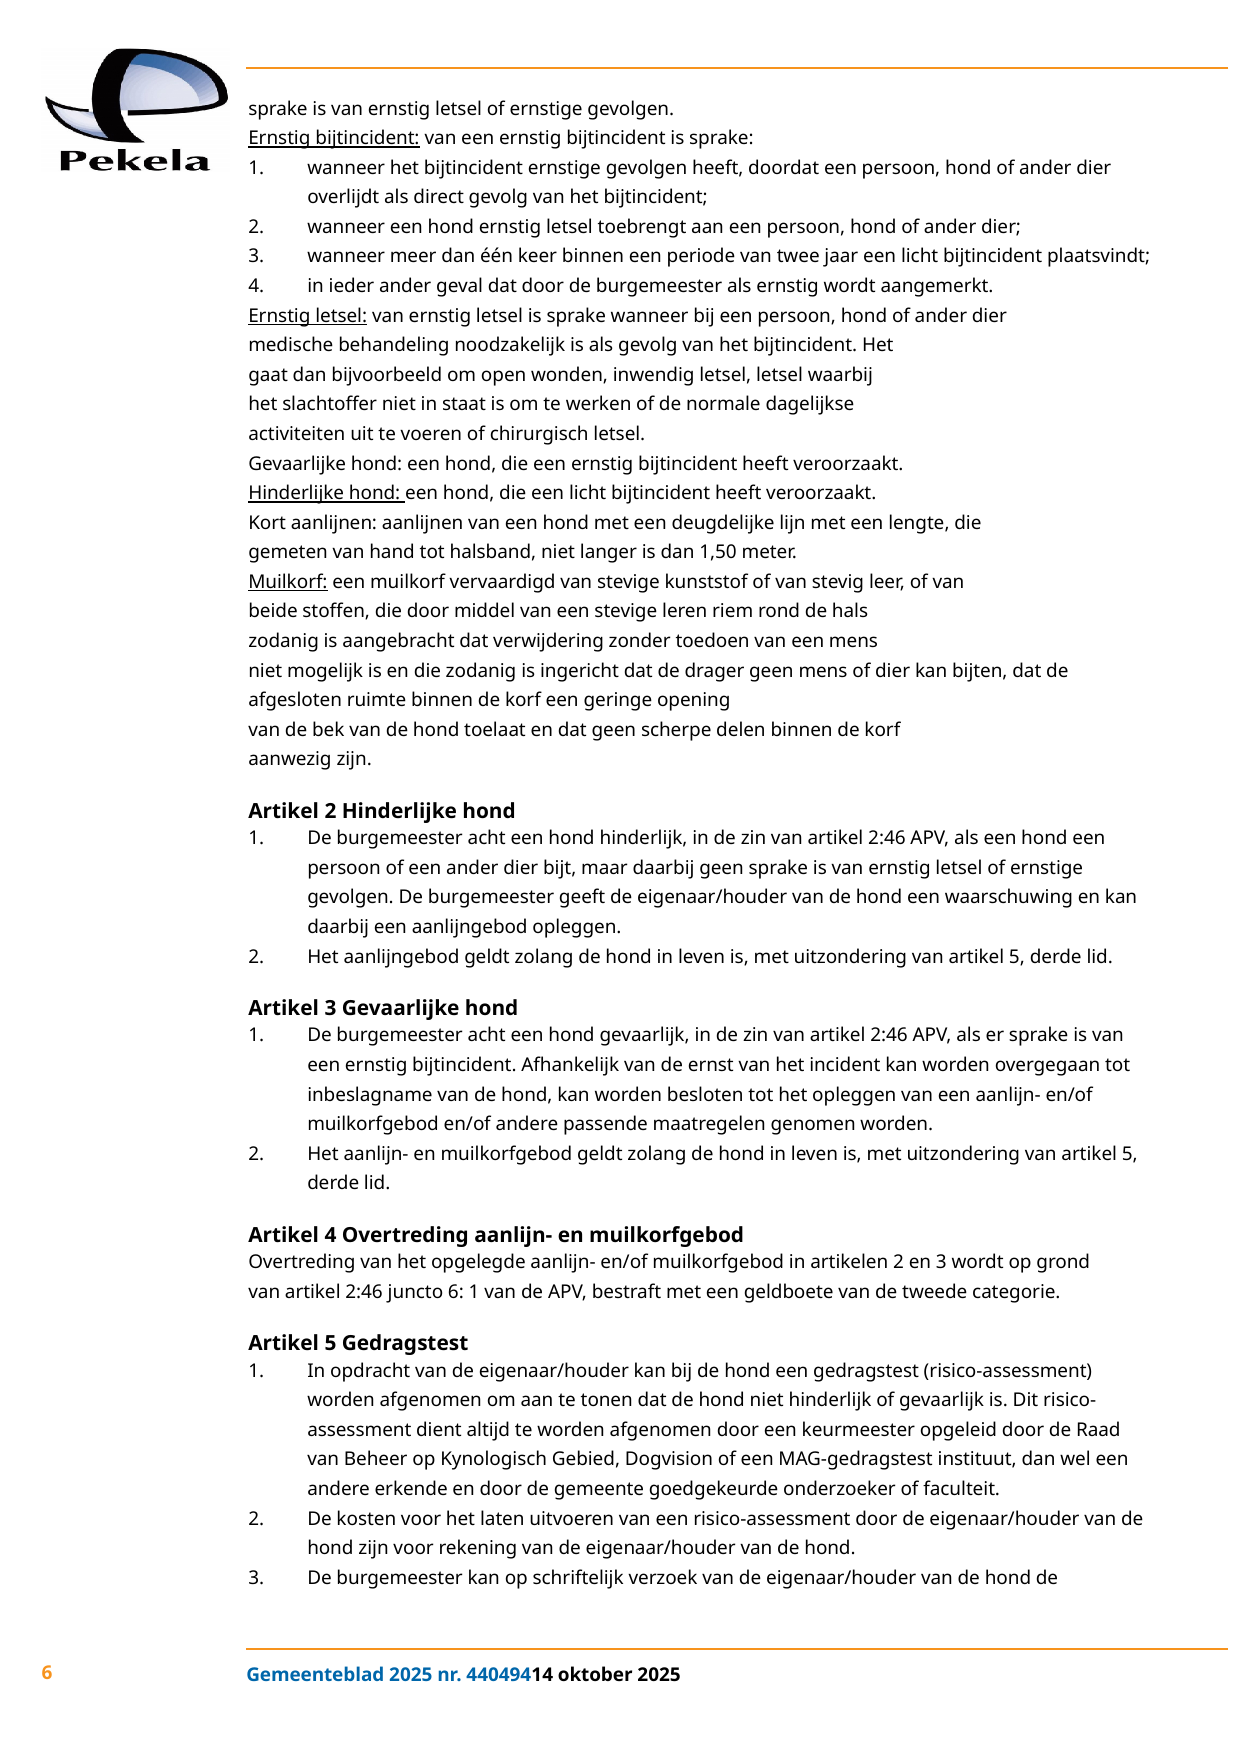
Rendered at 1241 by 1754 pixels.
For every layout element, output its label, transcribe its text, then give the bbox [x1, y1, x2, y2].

list wanneer meer dan één keer binnen een periode van twee jaar een licht bijtincident plaatsvindt; [248, 243, 1152, 268]
text Artikel 5 Gedragstest [248, 1328, 1152, 1357]
text Artikel 4 Overtreding aanlijn- en muilkorfgebod [248, 1220, 1152, 1248]
text medische behandeling noodzakelijk is als gevolg van het bijtincident. Het [248, 331, 1152, 357]
list Het aanlijn- en muilkorfgebod geldt zolang de hond in leven is, met uitzondering van artikel 5, derde lid. [248, 1140, 1152, 1195]
picture [41, 47, 231, 172]
text Kort aanlijnen: aanlijnen van een hond met een deugdelijke lijn met een lengte, die [248, 509, 1152, 535]
text Muilkorf: een muilkorf vervaardigd van stevige kunststof of van stevig leer, of van [248, 568, 1152, 594]
text sprake is van ernstig letsel of ernstige gevolgen. [248, 95, 1152, 121]
list De kosten voor het laten uitvoeren van een risico-assessment door de eigenaar/houder van de hond zijn voor rekening van de eigenaar/houder van de hond. [248, 1505, 1152, 1560]
text van artikel 2:46 juncto 6: 1 van de APV, bestraft met een geldboete van de tweede categorie. [248, 1278, 1152, 1304]
text het slachtoffer niet in staat is om te werken of de normale dagelijkse [248, 391, 1152, 416]
list In opdracht van de eigenaar/houder kan bij de hond een gedragstest (risico-assessment) worden afgenomen om aan te tonen dat de hond niet hinderlijk of gevaarlijk is. Dit risico-assessment dient altijd te worden afgenomen door een keurmeester opgeleid door de Raad van Beheer op Kynologisch Gebied, Dogvision of een MAG-gedragstest instituut, dan wel een andere erkende en door de gemeente goedgekeurde onderzoeker of faculteit. [248, 1357, 1152, 1501]
text aanwezig zijn. [248, 746, 1152, 771]
list De burgemeester kan op schriftelijk verzoek van de eigenaar/houder van de hond de [248, 1564, 1152, 1590]
list wanneer het bijtincident ernstige gevolgen heeft, doordat een persoon, hond of ander dier overlijdt als direct gevolg van het bijtincident; [248, 154, 1152, 209]
list wanneer een hond ernstig letsel toebrengt aan een persoon, hond of ander dier; [248, 213, 1152, 239]
text Artikel 2 Hinderlijke hond [248, 796, 1152, 824]
text beide stoffen, die door middel van een stevige leren riem rond de hals [248, 598, 1152, 623]
list De burgemeester acht een hond hinderlijk, in de zin van artikel 2:46 APV, als een hond een persoon of een ander dier bijt, maar daarbij geen sprake is van ernstig letsel of ernstige gevolgen. De burgemeester geeft de eigenaar/houder van de hond een waarschuwing en kan daarbij een aanlijngebod opleggen. [248, 824, 1152, 939]
text zodanig is aangebracht dat verwijdering zonder toedoen van een mens [248, 627, 1152, 653]
text gaat dan bijvoorbeeld om open wonden, inwendig letsel, letsel waarbij [248, 361, 1152, 387]
text activiteiten uit te voeren of chirurgisch letsel. [248, 420, 1152, 446]
text van de bek van de hond toelaat en dat geen scherpe delen binnen de korf [248, 716, 1152, 742]
list in ieder ander geval dat door de burgemeester als ernstig wordt aangemerkt. [248, 272, 1152, 298]
text gemeten van hand tot halsband, niet langer is dan 1,50 meter. [248, 538, 1152, 564]
text Hinderlijke hond: een hond, die een licht bijtincident heeft veroorzaakt. [248, 479, 1152, 505]
list De burgemeester acht een hond gevaarlijk, in de zin van artikel 2:46 APV, als er sprake is van een ernstig bijtincident. Afhankelijk van de ernst van het incident kan worden overgegaan tot inbeslagname van de hond, kan worden besloten tot het opleggen van een aanlijn- en/of muilkorfgebod en/of andere passende maatregelen genomen worden. [248, 1022, 1152, 1136]
text Overtreding van het opgelegde aanlijn- en/of muilkorfgebod in artikelen 2 en 3 wordt op grond [248, 1248, 1152, 1274]
text Gevaarlijke hond: een hond, die een ernstig bijtincident heeft veroorzaakt. [248, 450, 1152, 476]
text niet mogelijk is en die zodanig is ingericht dat de drager geen mens of dier kan bijten, dat de afgesloten ruimte binnen de korf een geringe opening [248, 657, 1152, 712]
text Artikel 3 Gevaarlijke hond [248, 993, 1152, 1022]
text Ernstig bijtincident: van een ernstig bijtincident is sprake: [248, 124, 1152, 150]
text Ernstig letsel: van ernstig letsel is sprake wanneer bij een persoon, hond of ander dier [248, 302, 1152, 328]
list Het aanlijngebod geldt zolang de hond in leven is, met uitzondering van artikel 5, derde lid. [248, 943, 1152, 968]
